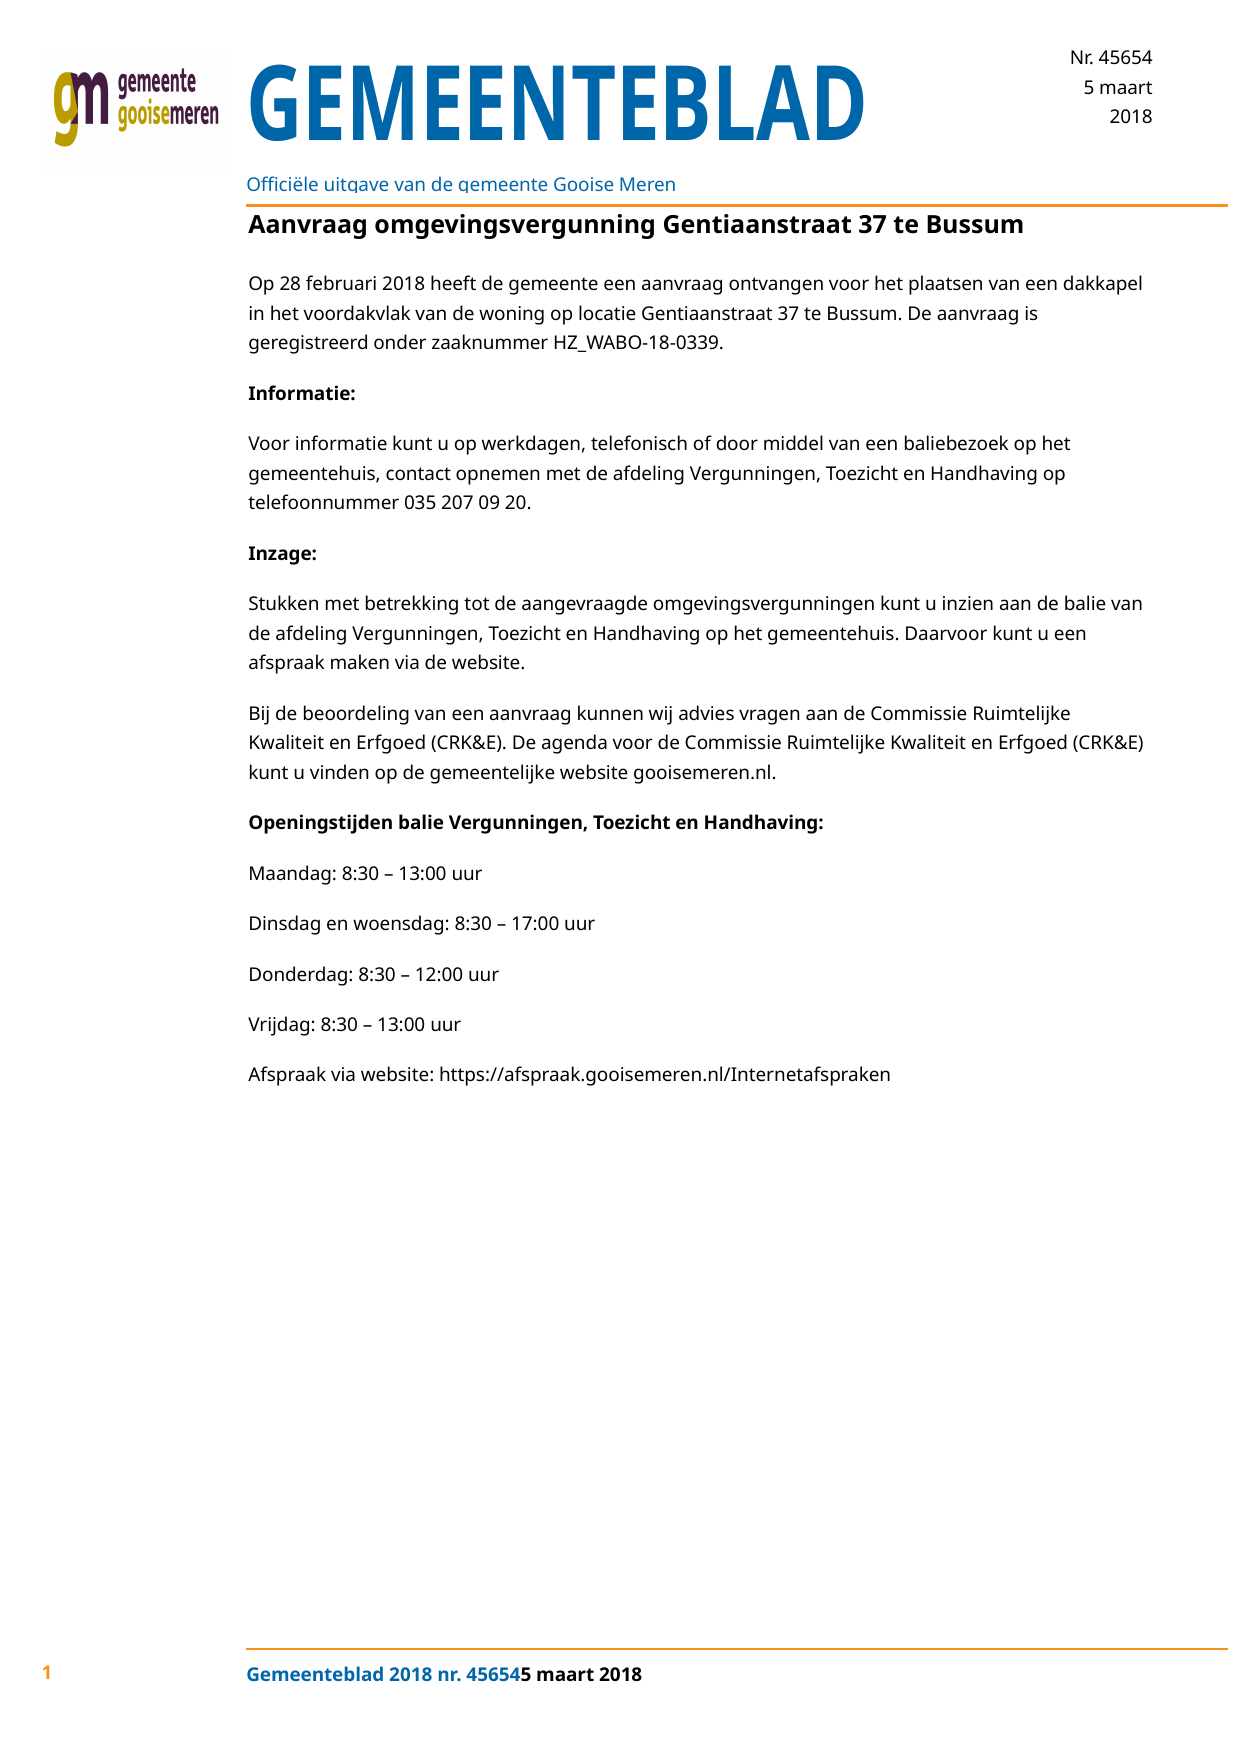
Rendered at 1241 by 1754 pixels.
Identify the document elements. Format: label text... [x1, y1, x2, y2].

text Bij de beoordeling van een aanvraag kunnen wij advies vragen aan de Commissie Ruimtelijke Kwaliteit en Erfgoed (CRK&E). De agenda voor de Commissie Ruimtelijke Kwaliteit en Erfgoed (CRK&E) kunt u vinden op de gemeentelijke website gooisemeren.nl. [248, 700, 1152, 785]
text Informatie: [248, 380, 1152, 406]
picture [41, 47, 231, 172]
text Voor informatie kunt u op werkdagen, telefonisch of door middel van een baliebezoek op het gemeentehuis, contact opnemen met de afdeling Vergunningen, Toezicht en Handhaving op telefoonnummer 035 207 09 20. [248, 430, 1152, 515]
text Maandag: 8:30 – 13:00 uur [248, 860, 1152, 886]
text Stukken met betrekking tot de aangevraagde omgevingsvergunningen kunt u inzien aan de balie van de afdeling Vergunningen, Toezicht en Handhaving op het gemeentehuis. Daarvoor kunt u een afspraak maken via de website. [248, 590, 1152, 675]
text Inzage: [248, 540, 1152, 566]
text Aanvraag omgevingsvergunning Gentiaanstraat 37 te Bussum [248, 207, 1152, 241]
text Op 28 februari 2018 heeft de gemeente een aanvraag ontvangen voor het plaatsen van een dakkapel in het voordakvlak van de woning op locatie Gentiaanstraat 37 te Bussum. De aanvraag is geregistreerd onder zaaknummer HZ_WABO-18-0339. [248, 270, 1152, 355]
text Dinsdag en woensdag: 8:30 – 17:00 uur [248, 910, 1152, 936]
text Donderdag: 8:30 – 12:00 uur [248, 961, 1152, 986]
text Openingstijden balie Vergunningen, Toezicht en Handhaving: [248, 809, 1152, 835]
text Vrijdag: 8:30 – 13:00 uur [248, 1011, 1152, 1037]
text Afspraak via website: https://afspraak.gooisemeren.nl/Internetafspraken [248, 1062, 1152, 1087]
